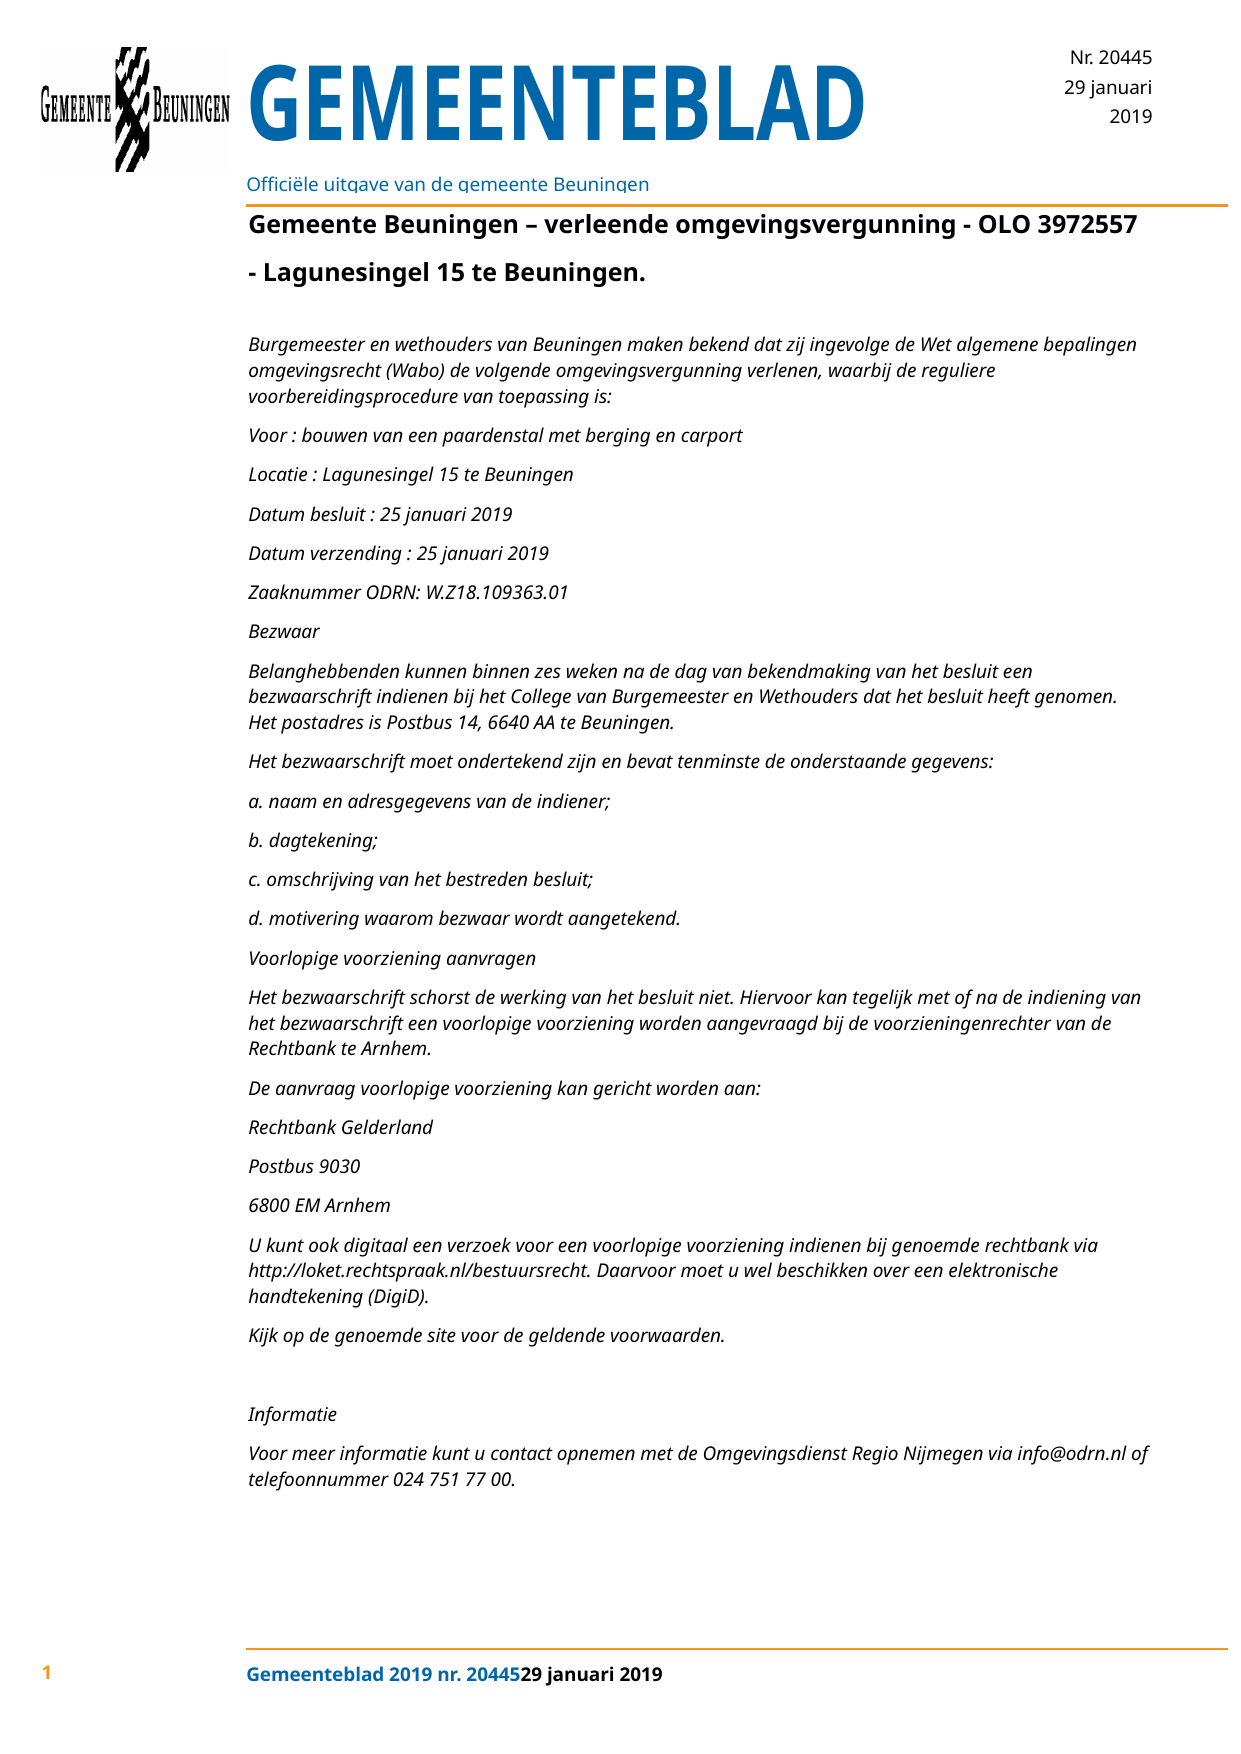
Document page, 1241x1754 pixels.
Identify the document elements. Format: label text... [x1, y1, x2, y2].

text Het bezwaarschrift moet ondertekend zijn en bevat tenminste de onderstaande gegevens: [248, 748, 1152, 774]
text Gemeente Beuningen – verleende omgevingsvergunning - OLO 3972557 - Lagunesingel 15 te Beuningen. [248, 207, 1152, 288]
text Voor : bouwen van een paardenstal met berging en carport [248, 422, 1152, 448]
text Informatie [248, 1401, 1152, 1427]
text c. omschrijving van het bestreden besluit; [248, 866, 1152, 892]
text Locatie : Lagunesingel 15 te Beuningen [248, 461, 1152, 487]
text U kunt ook digitaal een verzoek voor een voorlopige voorziening indienen bij genoemde rechtbank via http://loket.rechtspraak.nl/bestuursrecht. Daarvoor moet u wel beschikken over een elektronische handtekening (DigiD). [248, 1232, 1152, 1309]
text Postbus 9030 [248, 1153, 1152, 1179]
text Datum verzending : 25 januari 2019 [248, 540, 1152, 566]
text Zaaknummer ODRN: W.Z18.109363.01 [248, 579, 1152, 605]
text 6800 EM Arnhem [248, 1193, 1152, 1218]
text Kijk op de genoemde site voor de geldende voorwaarden. [248, 1323, 1152, 1348]
text Voorlopige voorziening aanvragen [248, 945, 1152, 971]
text b. dagtekening; [248, 827, 1152, 853]
text Het bezwaarschrift schorst de werking van het besluit niet. Hiervoor kan tegelijk met of na de indiening van het bezwaarschrift een voorlopige voorziening worden aangevraagd bij de voorzieningenrechter van de Rechtbank te Arnhem. [248, 984, 1152, 1061]
text De aanvraag voorlopige voorziening kan gericht worden aan: [248, 1075, 1152, 1101]
text Bezwaar [248, 618, 1152, 644]
text Rechtbank Gelderland [248, 1114, 1152, 1140]
text a. naam en adresgegevens van de indiener; [248, 788, 1152, 813]
text Belanghebbenden kunnen binnen zes weken na de dag van bekendmaking van het besluit een bezwaarschrift indienen bij het College van Burgemeester en Wethouders dat het besluit heeft genomen. Het postadres is Postbus 14, 6640 AA te Beuningen. [248, 658, 1152, 735]
text Datum besluit : 25 januari 2019 [248, 501, 1152, 526]
picture [41, 47, 231, 172]
text d. motivering waarom bezwaar wordt aangetekend. [248, 906, 1152, 931]
text Burgemeester en wethouders van Beuningen maken bekend dat zij ingevolge de Wet algemene bepalingen omgevingsrecht (Wabo) de volgende omgevingsvergunning verlenen, waarbij de reguliere voorbereidingsprocedure van toepassing is: [248, 331, 1152, 409]
text Voor meer informatie kunt u contact opnemen met de Omgevingsdienst Regio Nijmegen via info@odrn.nl of telefoonnummer 024 751 77 00. [248, 1441, 1152, 1492]
